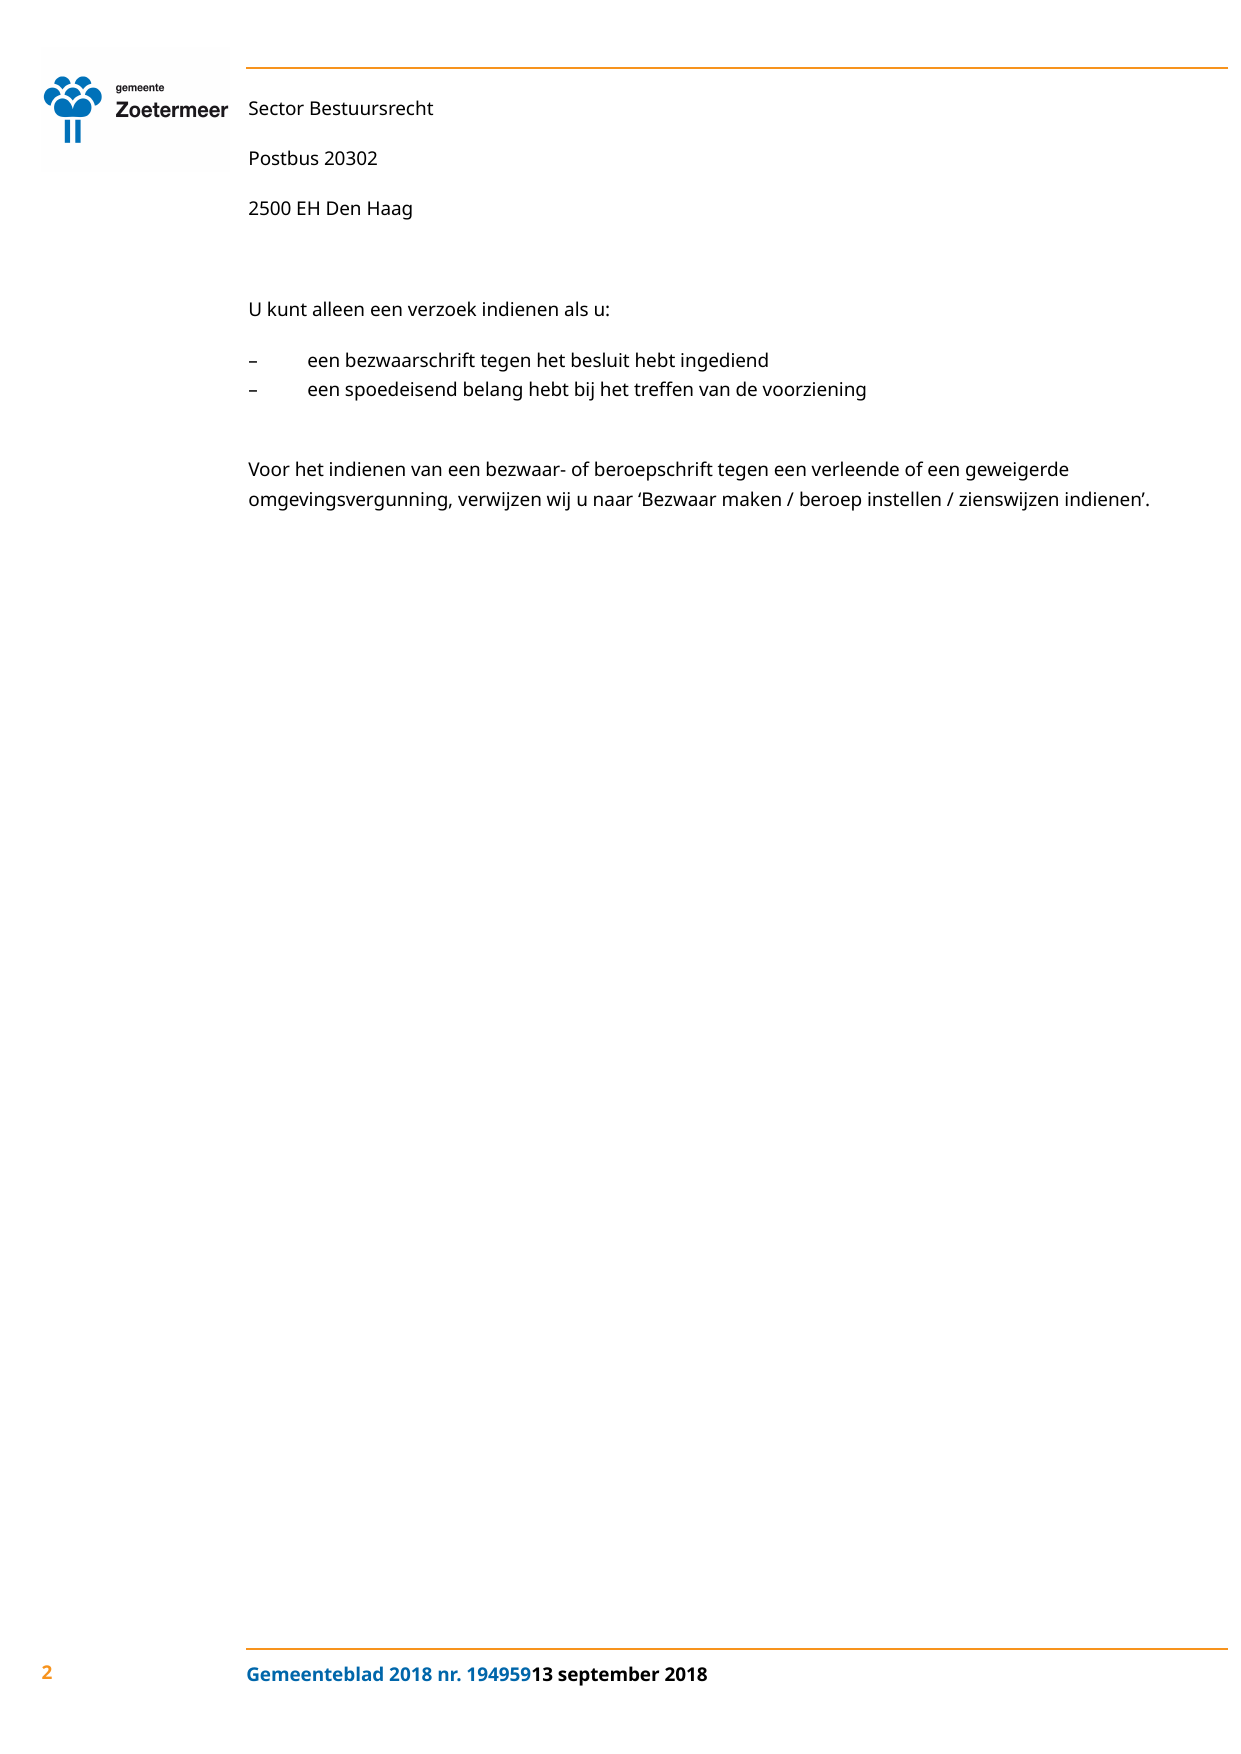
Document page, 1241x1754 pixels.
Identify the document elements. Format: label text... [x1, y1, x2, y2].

text 2500 EH Den Haag [248, 196, 1152, 221]
text Voor het indienen van een bezwaar- of beroepschrift tegen een verleende of een geweigerde omgevingsvergunning, verwijzen wij u naar ‘Bezwaar maken / beroep instellen / zienswijzen indienen’. [248, 456, 1152, 512]
text Sector Bestuursrecht [248, 95, 1152, 121]
list een bezwaarschrift tegen het besluit hebt ingediend [248, 347, 1152, 373]
picture [41, 47, 231, 172]
list een spoedeisend belang hebt bij het treffen van de voorziening [248, 376, 1152, 402]
text Postbus 20302 [248, 145, 1152, 171]
text U kunt alleen een verzoek indienen als u: [248, 296, 1152, 322]
